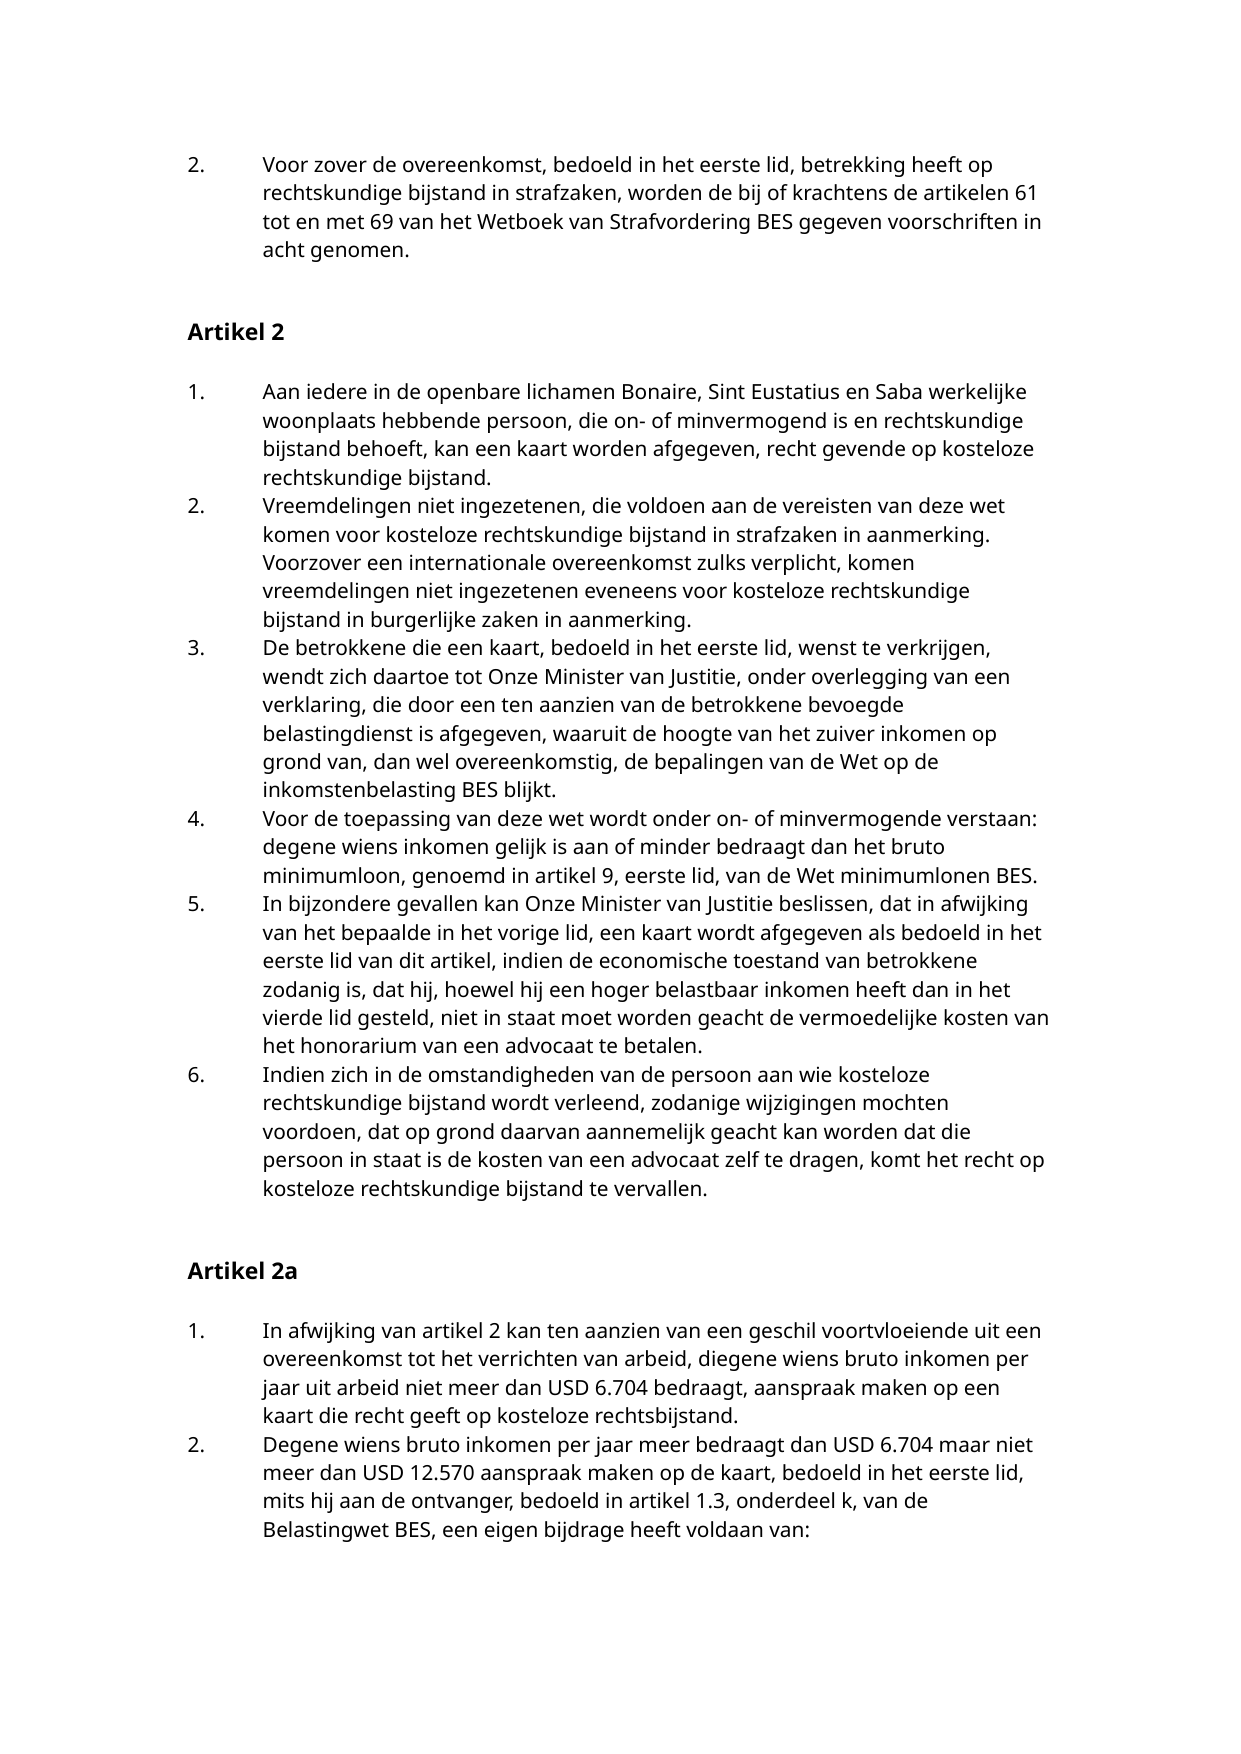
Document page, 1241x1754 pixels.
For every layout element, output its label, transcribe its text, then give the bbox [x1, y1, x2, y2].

list Degene wiens bruto inkomen per jaar meer bedraagt dan USD 6.704 maar niet meer dan USD 12.570 aanspraak maken op de kaart, bedoeld in het eerste lid, mits hij aan de ontvanger, bedoeld in artikel 1.3, onderdeel k, van de Belastingwet BES, een eigen bijdrage heeft voldaan van: [187, 1430, 1053, 1543]
subtitle Artikel 2 [187, 316, 1053, 347]
list Voor zover de overeenkomst, bedoeld in het eerste lid, betrekking heeft op rechtskundige bijstand in strafzaken, worden de bij of krachtens de artikelen 61 tot en met 69 van het Wetboek van Strafvordering BES gegeven voorschriften in acht genomen. [187, 150, 1053, 264]
list In bijzondere gevallen kan Onze Minister van Justitie beslissen, dat in afwijking van het bepaalde in het vorige lid, een kaart wordt afgegeven als bedoeld in het eerste lid van dit artikel, indien de economische toestand van betrokkene zodanig is, dat hij, hoewel hij een hoger belastbaar inkomen heeft dan in het vierde lid gesteld, niet in staat moet worden geacht de vermoedelijke kosten van het honorarium van een advocaat te betalen. [187, 889, 1053, 1060]
subtitle Artikel 2a [187, 1255, 1053, 1286]
list Voor de toepassing van deze wet wordt onder on- of minvermogende verstaan: degene wiens inkomen gelijk is aan of minder bedraagt dan het bruto minimumloon, genoemd in artikel 9, eerste lid, van de Wet minimumlonen BES. [187, 804, 1053, 889]
list De betrokkene die een kaart, bedoeld in het eerste lid, wenst te verkrijgen, wendt zich daartoe tot Onze Minister van Justitie, onder overlegging van een verklaring, die door een ten aanzien van de betrokkene bevoegde belastingdienst is afgegeven, waaruit de hoogte van het zuiver inkomen op grond van, dan wel overeenkomstig, de bepalingen van de Wet op de inkomstenbelasting BES blijkt. [187, 633, 1053, 804]
list Indien zich in de omstandigheden van de persoon aan wie kosteloze rechtskundige bijstand wordt verleend, zodanige wijzigingen mochten voordoen, dat op grond daarvan aannemelijk geacht kan worden dat die persoon in staat is de kosten van een advocaat zelf te dragen, komt het recht op kosteloze rechtskundige bijstand te vervallen. [187, 1060, 1053, 1202]
list Aan iedere in de openbare lichamen Bonaire, Sint Eustatius en Saba werkelijke woonplaats hebbende persoon, die on- of minvermogend is en rechtskundige bijstand behoeft, kan een kaart worden afgegeven, recht gevende op kosteloze rechtskundige bijstand. [187, 377, 1053, 491]
list Vreemdelingen niet ingezetenen, die voldoen aan de vereisten van deze wet komen voor kosteloze rechtskundige bijstand in strafzaken in aanmerking. [187, 491, 1053, 548]
list In afwijking van artikel 2 kan ten aanzien van een geschil voortvloeiende uit een overeenkomst tot het verrichten van arbeid, diegene wiens bruto inkomen per jaar uit arbeid niet meer dan USD 6.704 bedraagt, aanspraak maken op een kaart die recht geeft op kosteloze rechtsbijstand. [187, 1316, 1053, 1430]
list Voorzover een internationale overeenkomst zulks verplicht, komen vreemdelingen niet ingezetenen eveneens voor kosteloze rechtskundige bijstand in burgerlijke zaken in aanmerking. [187, 548, 1053, 633]
